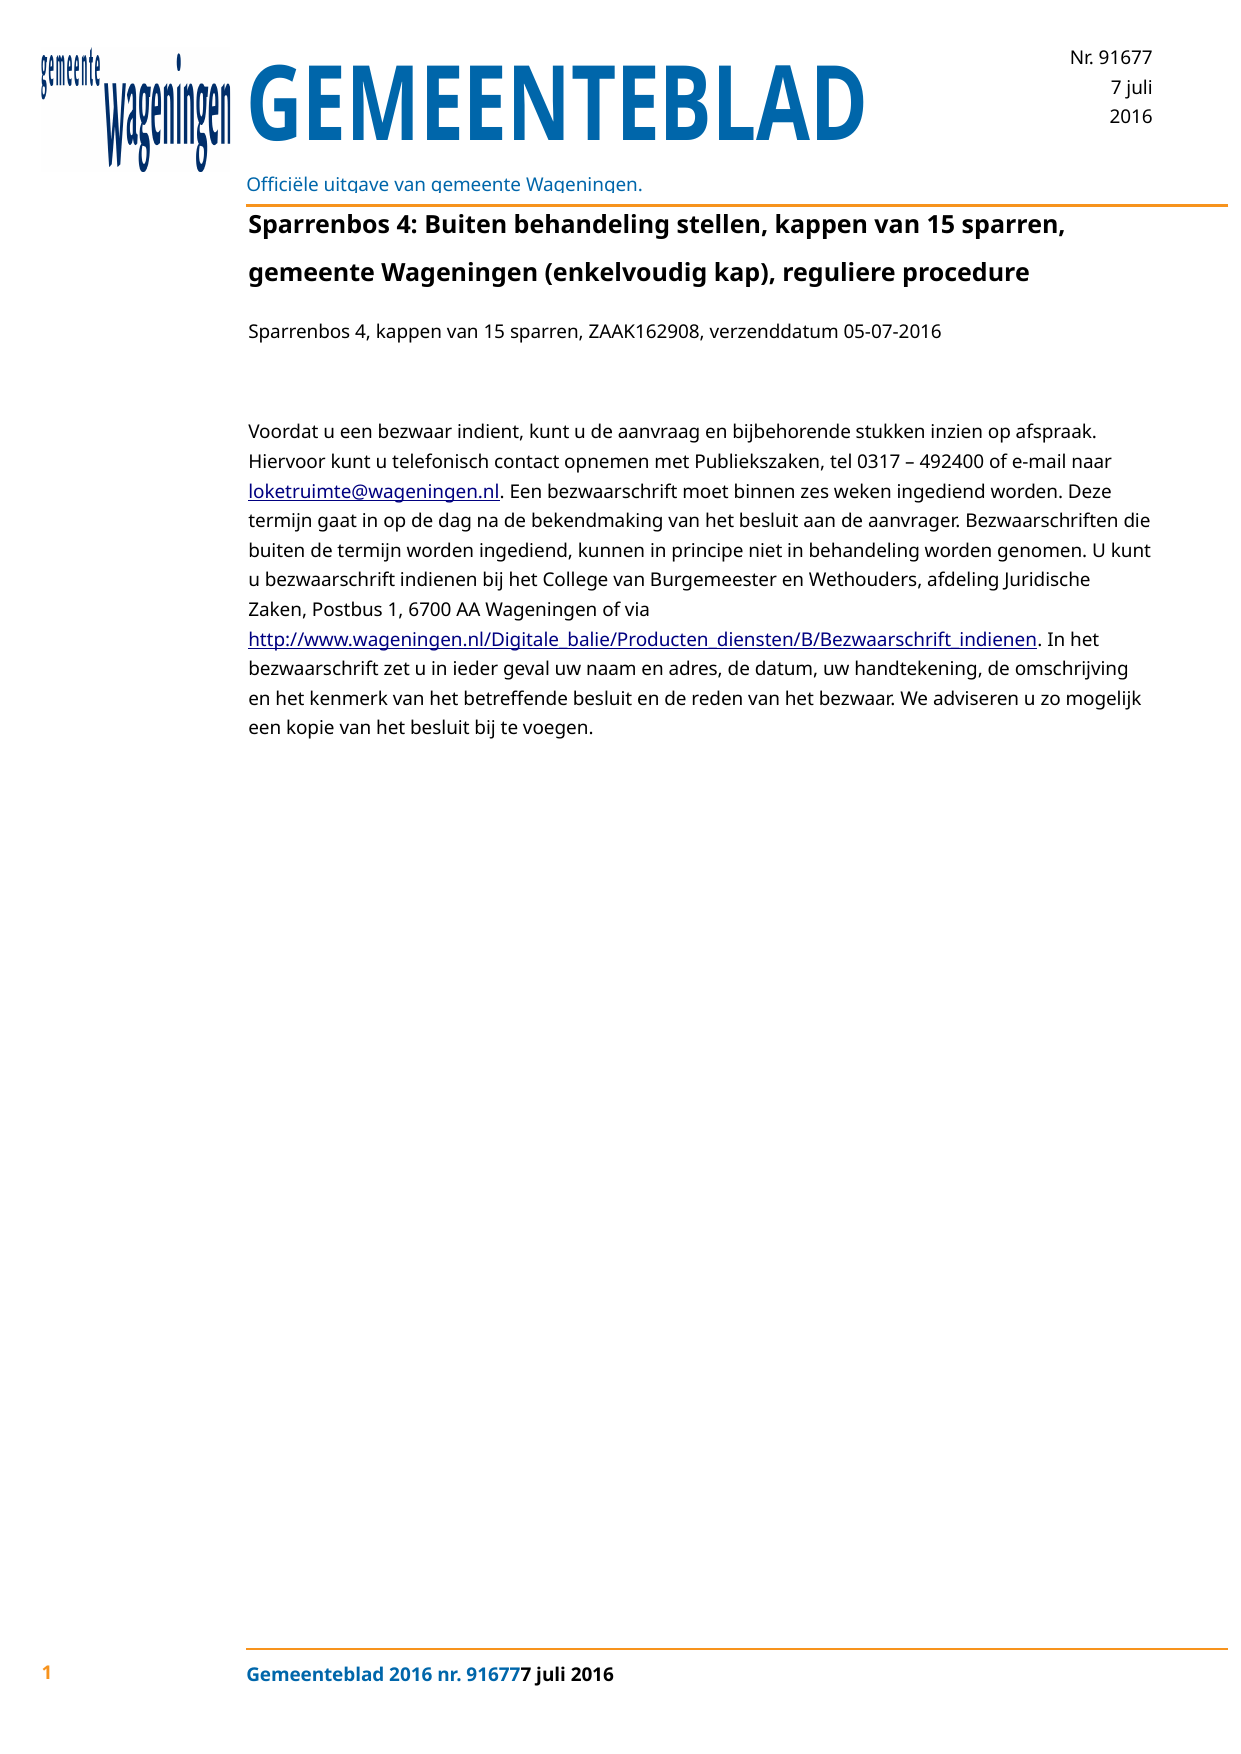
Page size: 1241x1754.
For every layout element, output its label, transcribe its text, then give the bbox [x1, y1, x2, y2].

text Sparrenbos 4, kappen van 15 sparren, ZAAK162908, verzenddatum 05-07-2016 [248, 318, 1152, 344]
text Sparrenbos 4: Buiten behandeling stellen, kappen van 15 sparren, gemeente Wageningen (enkelvoudig kap), reguliere procedure [248, 207, 1152, 288]
text Voordat u een bezwaar indient, kunt u de aanvraag en bijbehorende stukken inzien op afspraak. Hiervoor kunt u telefonisch contact opnemen met Publiekszaken, tel 0317 – 492400 of e-mail naar loketruimte@wageningen.nl. Een bezwaarschrift moet binnen zes weken ingediend worden. Deze termijn gaat in op de dag na de bekendmaking van het besluit aan de aanvrager. Bezwaarschriften die buiten de termijn worden ingediend, kunnen in principe niet in behandeling worden genomen. U kunt u bezwaarschrift indienen bij het College van Burgemeester en Wethouders, afdeling Juridische Zaken, Postbus 1, 6700 AA Wageningen of via http://www.wageningen.nl/Digitale_balie/Producten_diensten/B/Bezwaarschrift_indienen. In het bezwaarschrift zet u in ieder geval uw naam en adres, de datum, uw handtekening, de omschrijving en het kenmerk van het betreffende besluit en de reden van het bezwaar. We adviseren u zo mogelijk een kopie van het besluit bij te voegen. [248, 419, 1152, 740]
picture [41, 47, 231, 172]
